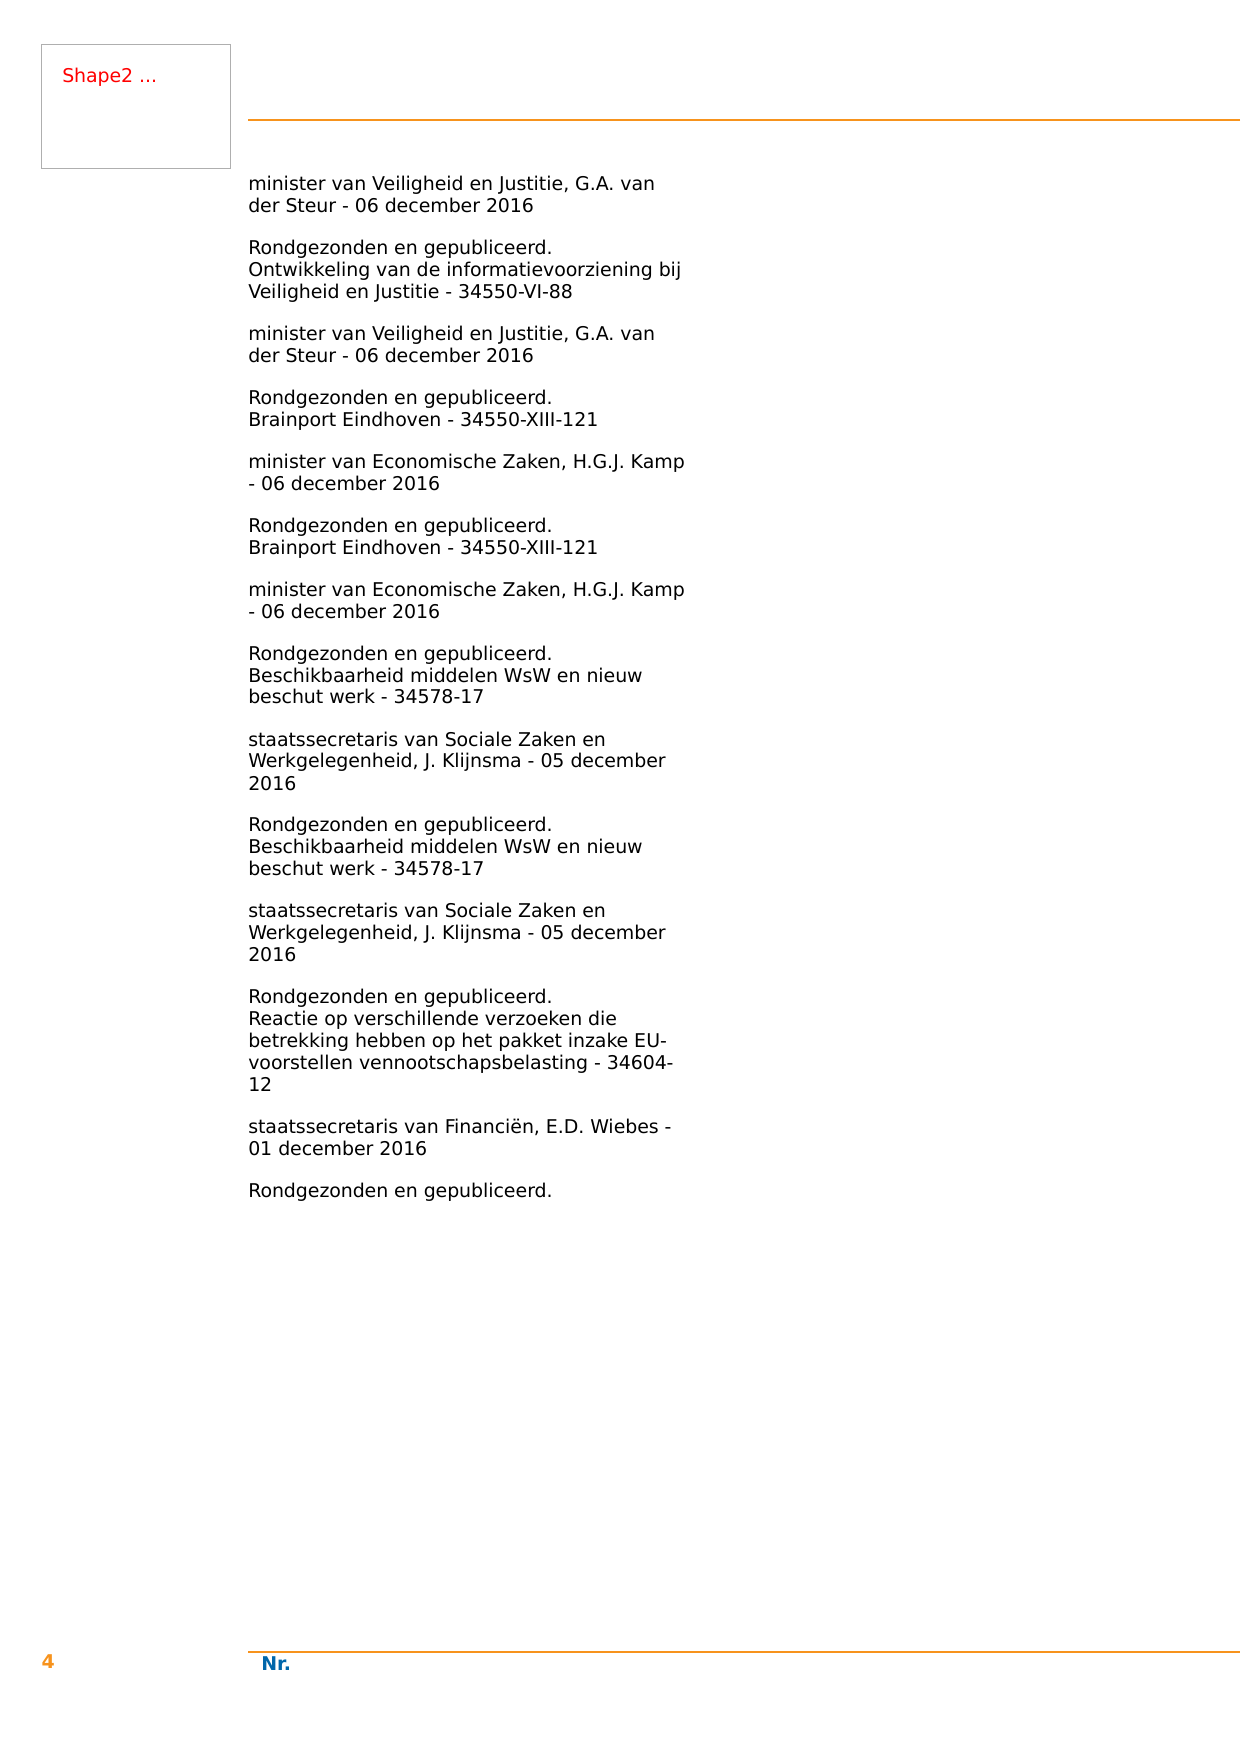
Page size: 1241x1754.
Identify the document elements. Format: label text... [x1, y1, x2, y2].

text Brainport Eindhoven - 34550-XIII-121 [248, 537, 691, 558]
text minister van Economische Zaken, H.G.J. Kamp - 06 december 2016 [248, 578, 691, 622]
text Rondgezonden en gepubliceerd. [248, 387, 691, 409]
text Rondgezonden en gepubliceerd. [248, 514, 691, 537]
text Brainport Eindhoven - 34550-XIII-121 [248, 409, 691, 431]
text Rondgezonden en gepubliceerd. [248, 1180, 691, 1202]
text Ontwikkeling van de informatievoorziening bij Veiligheid en Justitie - 34550-VI-88 [248, 259, 691, 303]
text staatssecretaris van Financiën, E.D. Wiebes - 01 december 2016 [248, 1116, 691, 1160]
text Rondgezonden en gepubliceerd. [248, 237, 691, 259]
text Beschikbaarheid middelen WsW en nieuw beschut werk - 34578-17 [248, 664, 691, 708]
text staatssecretaris van Sociale Zaken en Werkgelegenheid, J. Klijnsma - 05 december 2016 [248, 900, 691, 966]
text minister van Veiligheid en Justitie, G.A. van der Steur - 06 december 2016 [248, 173, 691, 217]
text staatssecretaris van Sociale Zaken en Werkgelegenheid, J. Klijnsma - 05 december 2016 [248, 728, 691, 794]
text Beschikbaarheid middelen WsW en nieuw beschut werk - 34578-17 [248, 836, 691, 880]
text Reactie op verschillende verzoeken die betrekking hebben op het pakket inzake EU-voorstellen vennootschapsbelasting - 34604-12 [248, 1008, 691, 1096]
text Rondgezonden en gepubliceerd. [248, 986, 691, 1008]
text Rondgezonden en gepubliceerd. [248, 642, 691, 664]
text Rondgezonden en gepubliceerd. [248, 814, 691, 836]
text minister van Economische Zaken, H.G.J. Kamp - 06 december 2016 [248, 451, 691, 494]
text minister van Veiligheid en Justitie, G.A. van der Steur - 06 december 2016 [248, 323, 691, 367]
